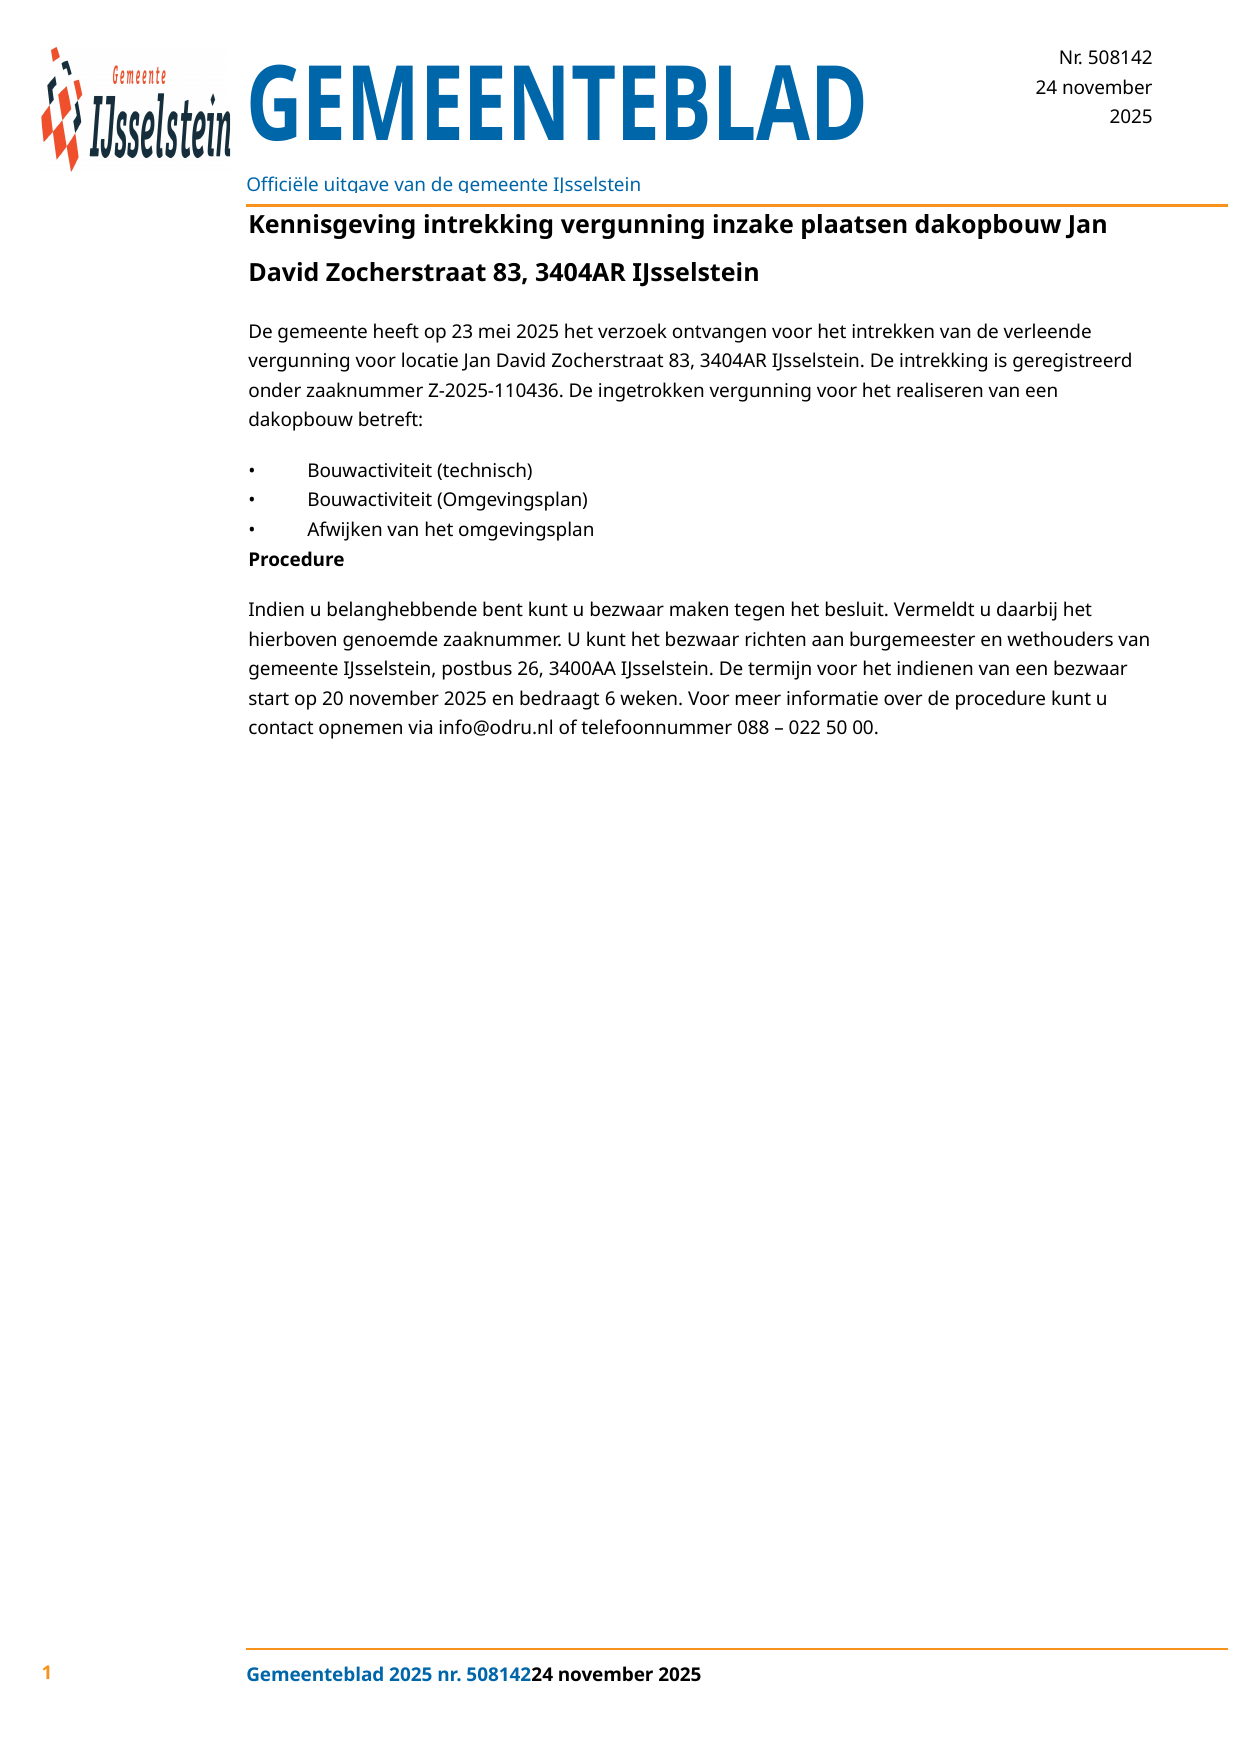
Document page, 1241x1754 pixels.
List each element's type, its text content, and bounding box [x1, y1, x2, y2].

text Indien u belanghebbende bent kunt u bezwaar maken tegen het besluit. Vermeldt u daarbij het hierboven genoemde zaaknummer. U kunt het bezwaar richten aan burgemeester en wethouders van gemeente IJsselstein, postbus 26, 3400AA IJsselstein. De termijn voor het indienen van een bezwaar start op 20 november 2025 en bedraagt 6 weken. Voor meer informatie over de procedure kunt u contact opnemen via info@odru.nl of telefoonnummer 088 – 022 50 00. [248, 596, 1152, 740]
text De gemeente heeft op 23 mei 2025 het verzoek ontvangen voor het intrekken van de verleende vergunning voor locatie Jan David Zocherstraat 83, 3404AR IJsselstein. De intrekking is geregistreerd onder zaaknummer Z-2025-110436. De ingetrokken vergunning voor het realiseren van een dakopbouw betreft: [248, 318, 1152, 432]
list Afwijken van het omgevingsplan [248, 516, 1152, 542]
text Procedure [248, 546, 1152, 572]
text Kennisgeving intrekking vergunning inzake plaatsen dakopbouw Jan David Zocherstraat 83, 3404AR IJsselstein [248, 207, 1152, 288]
picture [41, 47, 231, 172]
list Bouwactiviteit (Omgevingsplan) [248, 487, 1152, 512]
list Bouwactiviteit (technisch) [248, 457, 1152, 483]
